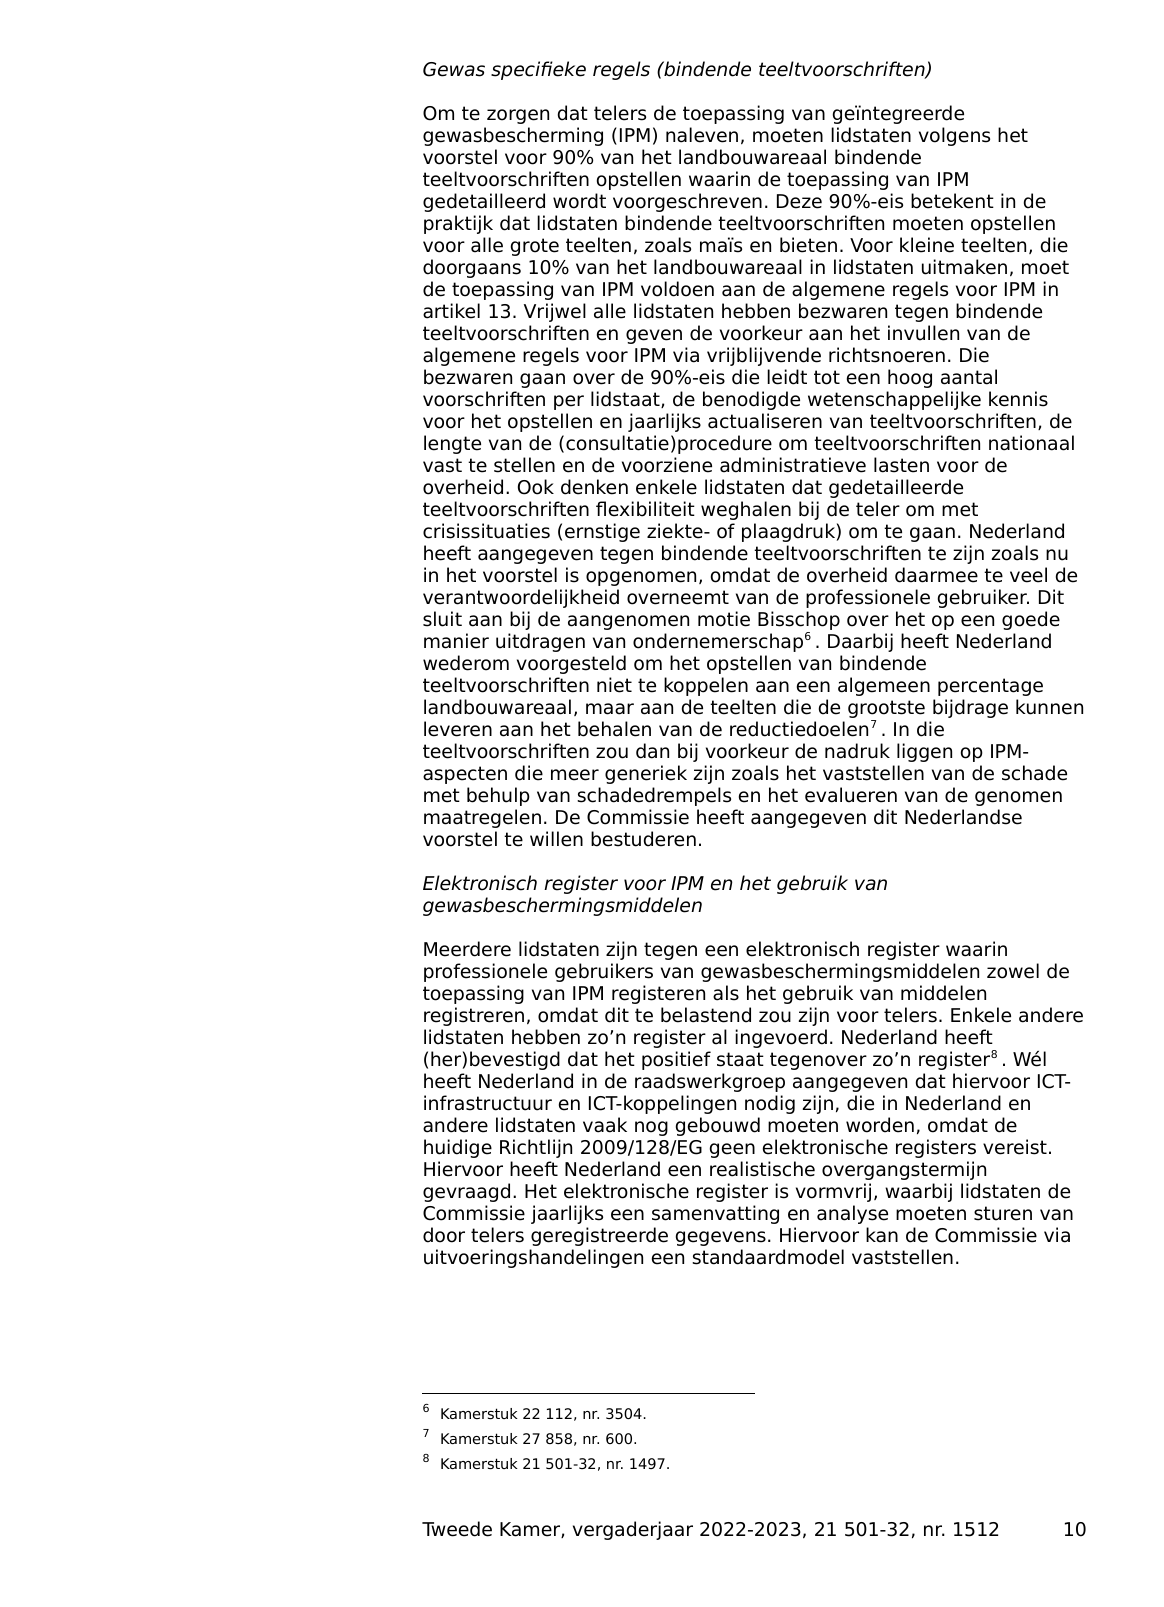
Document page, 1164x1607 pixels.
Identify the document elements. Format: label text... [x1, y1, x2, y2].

subtitle Elektronisch register voor IPM en het gebruik van gewasbeschermingsmiddelen [422, 873, 1087, 917]
text Kamerstuk 22 112, nr. 3504. [422, 1402, 1087, 1424]
subtitle Gewas specifieke regels (bindende teeltvoorschriften) [422, 59, 1087, 81]
text Kamerstuk 21 501-32, nr. 1497. [422, 1452, 1087, 1474]
text Meerdere lidstaten zijn tegen een elektronisch register waarin professionele gebruikers van gewasbeschermingsmiddelen zowel de toepassing van IPM registeren als het gebruik van middelen registreren, omdat dit te belastend zou zijn voor telers. Enkele andere lidstaten hebben zo’n register al ingevoerd. Nederland heeft (her)bevestigd dat het positief staat tegenover zo’n register. Wél heeft Nederland in de raadswerkgroep aangegeven dat hiervoor ICT-infrastructuur en ICT-koppelingen nodig zijn, die in Nederland en andere lidstaten vaak nog gebouwd moeten worden, omdat de huidige Richtlijn 2009/128/EG geen elektronische registers vereist. Hiervoor heeft Nederland een realistische overgangstermijn gevraagd. Het elektronische register is vormvrij, waarbij lidstaten de Commissie jaarlijks een samenvatting en analyse moeten sturen van door telers geregistreerde gegevens. Hiervoor kan de Commissie via uitvoeringshandelingen een standaardmodel vaststellen. [422, 939, 1087, 1268]
text Kamerstuk 27 858, nr. 600. [422, 1427, 1087, 1449]
text Om te zorgen dat telers de toepassing van geïntegreerde gewasbescherming (IPM) naleven, moeten lidstaten volgens het voorstel voor 90% van het landbouwareaal bindende teeltvoorschriften opstellen waarin de toepassing van IPM gedetailleerd wordt voorgeschreven. Deze 90%-eis betekent in de praktijk dat lidstaten bindende teeltvoorschriften moeten opstellen voor alle grote teelten, zoals maïs en bieten. Voor kleine teelten, die doorgaans 10% van het landbouwareaal in lidstaten uitmaken, moet de toepassing van IPM voldoen aan de algemene regels voor IPM in artikel 13. Vrijwel alle lidstaten hebben bezwaren tegen bindende teeltvoorschriften en geven de voorkeur aan het invullen van de algemene regels voor IPM via vrijblijvende richtsnoeren. Die bezwaren gaan over de 90%-eis die leidt tot een hoog aantal voorschriften per lidstaat, de benodigde wetenschappelijke kennis voor het opstellen en jaarlijks actualiseren van teeltvoorschriften, de lengte van de (consultatie)procedure om teeltvoorschriften nationaal vast te stellen en de voorziene administratieve lasten voor de overheid. Ook denken enkele lidstaten dat gedetailleerde teeltvoorschriften flexibiliteit weghalen bij de teler om met crisissituaties (ernstige ziekte- of plaagdruk) om te gaan. Nederland heeft aangegeven tegen bindende teeltvoorschriften te zijn zoals nu in het voorstel is opgenomen, omdat de overheid daarmee te veel de verantwoordelijkheid overneemt van de professionele gebruiker. Dit sluit aan bij de aangenomen motie Bisschop over het op een goede manier uitdragen van ondernemerschap. Daarbij heeft Nederland wederom voorgesteld om het opstellen van bindende teeltvoorschriften niet te koppelen aan een algemeen percentage landbouwareaal, maar aan de teelten die de grootste bijdrage kunnen leveren aan het behalen van de reductiedoelen. In die teeltvoorschriften zou dan bij voorkeur de nadruk liggen op IPM-aspecten die meer generiek zijn zoals het vaststellen van de schade met behulp van schadedrempels en het evalueren van de genomen maatregelen. De Commissie heeft aangegeven dit Nederlandse voorstel te willen bestuderen. [422, 103, 1087, 851]
